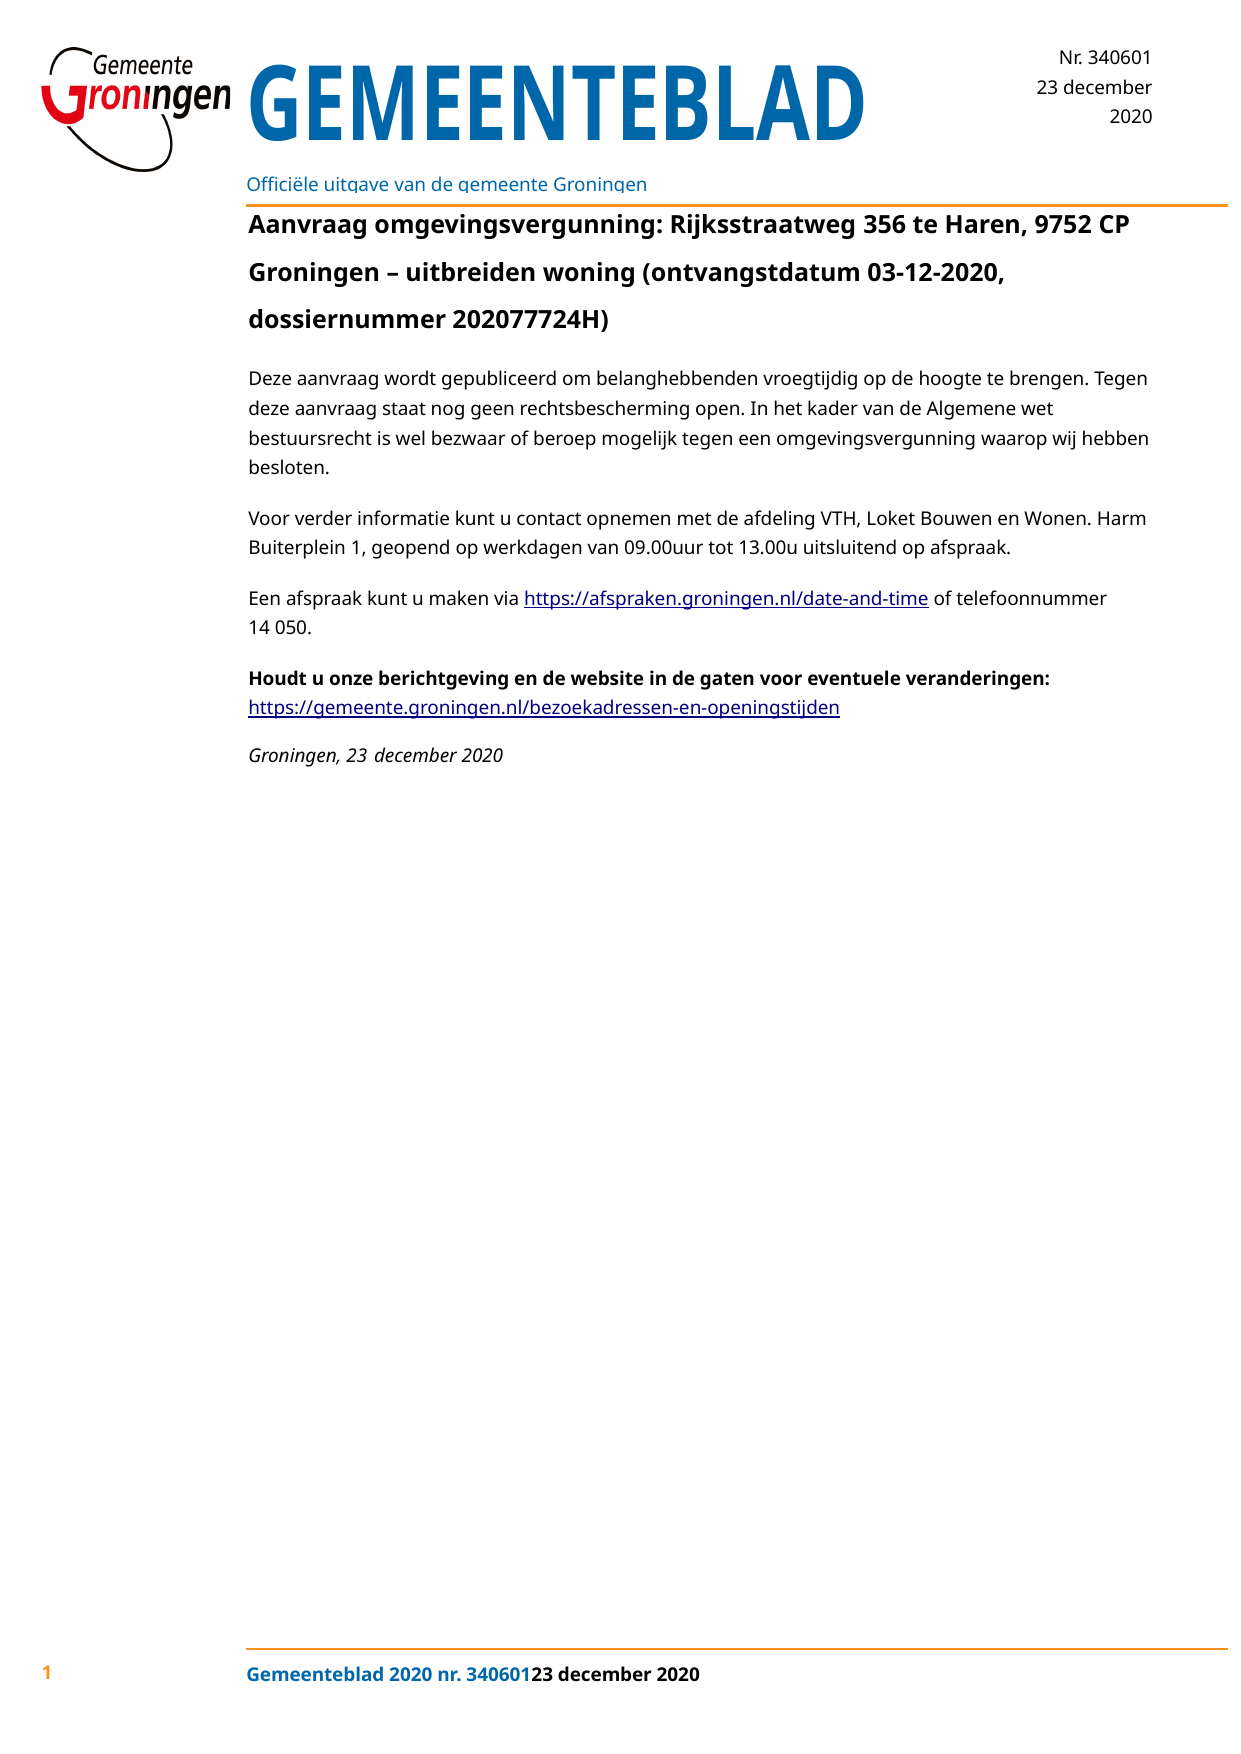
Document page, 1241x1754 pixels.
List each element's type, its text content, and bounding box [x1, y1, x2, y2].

text Een afspraak kunt u maken via https://afspraken.groningen.nl/date-and-time of telefoonnummer 14 050. [248, 585, 1152, 640]
text Voor verder informatie kunt u contact opnemen met de afdeling VTH, Loket Bouwen en Wonen. Harm Buiterplein 1, geopend op werkdagen van 09.00uur tot 13.00u uitsluitend op afspraak. [248, 505, 1152, 560]
text Deze aanvraag wordt gepubliceerd om belanghebbenden vroegtijdig op de hoogte te brengen. Tegen deze aanvraag staat nog geen rechtsbescherming open. In het kader van de Algemene wet bestuursrecht is wel bezwaar of beroep mogelijk tegen een omgevingsvergunning waarop wij hebben besloten. [248, 366, 1152, 480]
text Groningen, 23 december 2020 [248, 742, 1152, 768]
text Aanvraag omgevingsvergunning: Rijksstraatweg 356 te Haren, 9752 CP Groningen – uitbreiden woning (ontvangstdatum 03-12-2020, dossiernummer 202077724H) [248, 207, 1152, 336]
picture [41, 47, 231, 172]
text Houdt u onze berichtgeving en de website in de gaten voor eventuele veranderingen: https://gemeente.groningen.nl/bezoekadressen-en-openingstijden [248, 665, 1152, 720]
